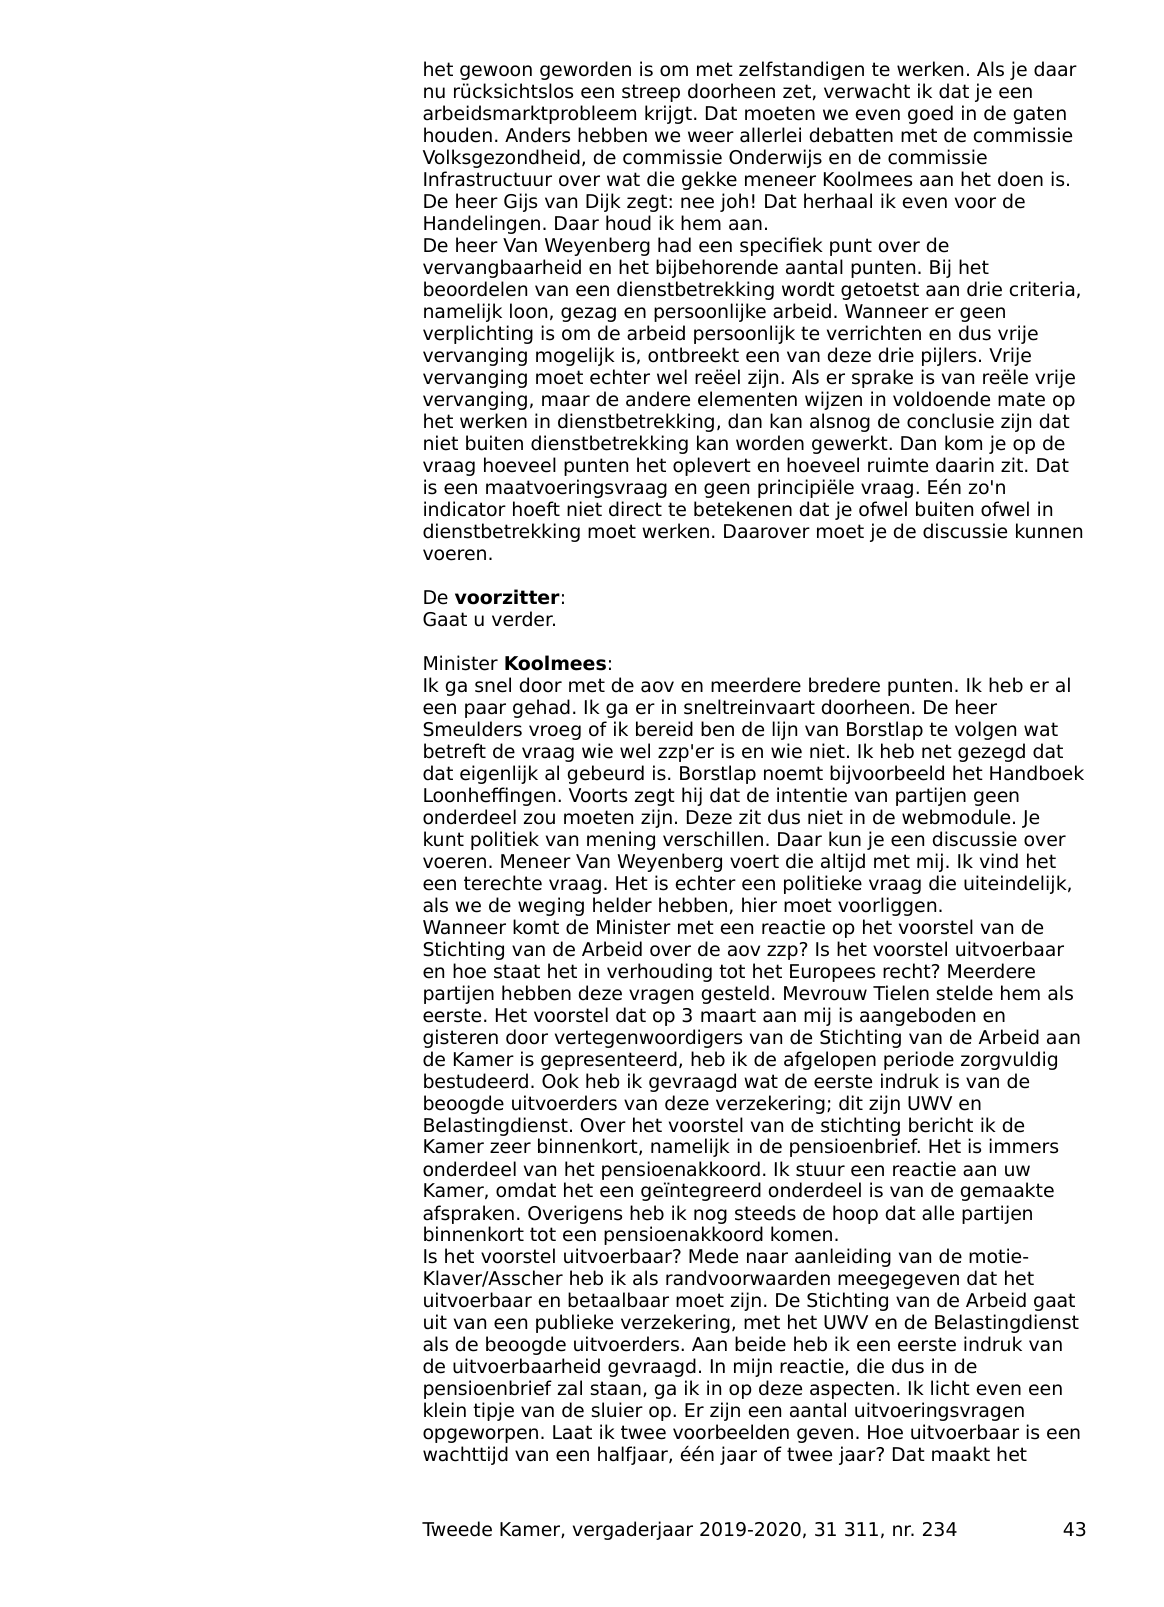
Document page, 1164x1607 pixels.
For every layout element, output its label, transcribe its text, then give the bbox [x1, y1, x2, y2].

text Minister Koolmees: [422, 653, 1087, 675]
text De heer Van Weyenberg had een specifiek punt over de vervangbaarheid en het bijbehorende aantal punten. Bij het beoordelen van een dienstbetrekking wordt getoetst aan drie criteria, namelijk loon, gezag en persoonlijke arbeid. Wanneer er geen verplichting is om de arbeid persoonlijk te verrichten en dus vrije vervanging mogelijk is, ontbreekt een van deze drie pijlers. Vrije vervanging moet echter wel reëel zijn. Als er sprake is van reële vrije vervanging, maar de andere elementen wijzen in voldoende mate op het werken in dienstbetrekking, dan kan alsnog de conclusie zijn dat niet buiten dienstbetrekking kan worden gewerkt. Dan kom je op de vraag hoeveel punten het oplevert en hoeveel ruimte daarin zit. Dat is een maatvoeringsvraag en geen principiële vraag. Eén zo'n indicator hoeft niet direct te betekenen dat je ofwel buiten ofwel in dienstbetrekking moet werken. Daarover moet je de discussie kunnen voeren. [422, 235, 1087, 564]
text De voorzitter: [422, 587, 1087, 609]
text Is het voorstel uitvoerbaar? Mede naar aanleiding van de motie-Klaver/Asscher heb ik als randvoorwaarden meegegeven dat het uitvoerbaar en betaalbaar moet zijn. De Stichting van de Arbeid gaat uit van een publieke verzekering, met het UWV en de Belastingdienst als de beoogde uitvoerders. Aan beide heb ik een eerste indruk van de uitvoerbaarheid gevraagd. In mijn reactie, die dus in de pensioenbrief zal staan, ga ik in op deze aspecten. Ik licht even een klein tipje van de sluier op. Er zijn een aantal uitvoeringsvragen opgeworpen. Laat ik twee voorbeelden geven. Hoe uitvoerbaar is een wachttijd van een halfjaar, één jaar of twee jaar? Dat maakt het [422, 1246, 1087, 1466]
text Ik ga snel door met de aov en meerdere bredere punten. Ik heb er al een paar gehad. Ik ga er in sneltreinvaart doorheen. De heer Smeulders vroeg of ik bereid ben de lijn van Borstlap te volgen wat betreft de vraag wie wel zzp'er is en wie niet. Ik heb net gezegd dat dat eigenlijk al gebeurd is. Borstlap noemt bijvoorbeeld het Handboek Loonheffingen. Voorts zegt hij dat de intentie van partijen geen onderdeel zou moeten zijn. Deze zit dus niet in de webmodule. Je kunt politiek van mening verschillen. Daar kun je een discussie over voeren. Meneer Van Weyenberg voert die altijd met mij. Ik vind het een terechte vraag. Het is echter een politieke vraag die uiteindelijk, als we de weging helder hebben, hier moet voorliggen. [422, 675, 1087, 917]
text Gaat u verder. [422, 609, 1087, 631]
text het gewoon geworden is om met zelfstandigen te werken. Als je daar nu rücksichtslos een streep doorheen zet, verwacht ik dat je een arbeidsmarktprobleem krijgt. Dat moeten we even goed in de gaten houden. Anders hebben we weer allerlei debatten met de commissie Volksgezondheid, de commissie Onderwijs en de commissie Infrastructuur over wat die gekke meneer Koolmees aan het doen is. De heer Gijs van Dijk zegt: nee joh! Dat herhaal ik even voor de Handelingen. Daar houd ik hem aan. [422, 59, 1087, 235]
text Wanneer komt de Minister met een reactie op het voorstel van de Stichting van de Arbeid over de aov zzp? Is het voorstel uitvoerbaar en hoe staat het in verhouding tot het Europees recht? Meerdere partijen hebben deze vragen gesteld. Mevrouw Tielen stelde hem als eerste. Het voorstel dat op 3 maart aan mij is aangeboden en gisteren door vertegenwoordigers van de Stichting van de Arbeid aan de Kamer is gepresenteerd, heb ik de afgelopen periode zorgvuldig bestudeerd. Ook heb ik gevraagd wat de eerste indruk is van de beoogde uitvoerders van deze verzekering; dit zijn UWV en Belastingdienst. Over het voorstel van de stichting bericht ik de Kamer zeer binnenkort, namelijk in de pensioenbrief. Het is immers onderdeel van het pensioenakkoord. Ik stuur een reactie aan uw Kamer, omdat het een geïntegreerd onderdeel is van de gemaakte afspraken. Overigens heb ik nog steeds de hoop dat alle partijen binnenkort tot een pensioenakkoord komen. [422, 917, 1087, 1246]
